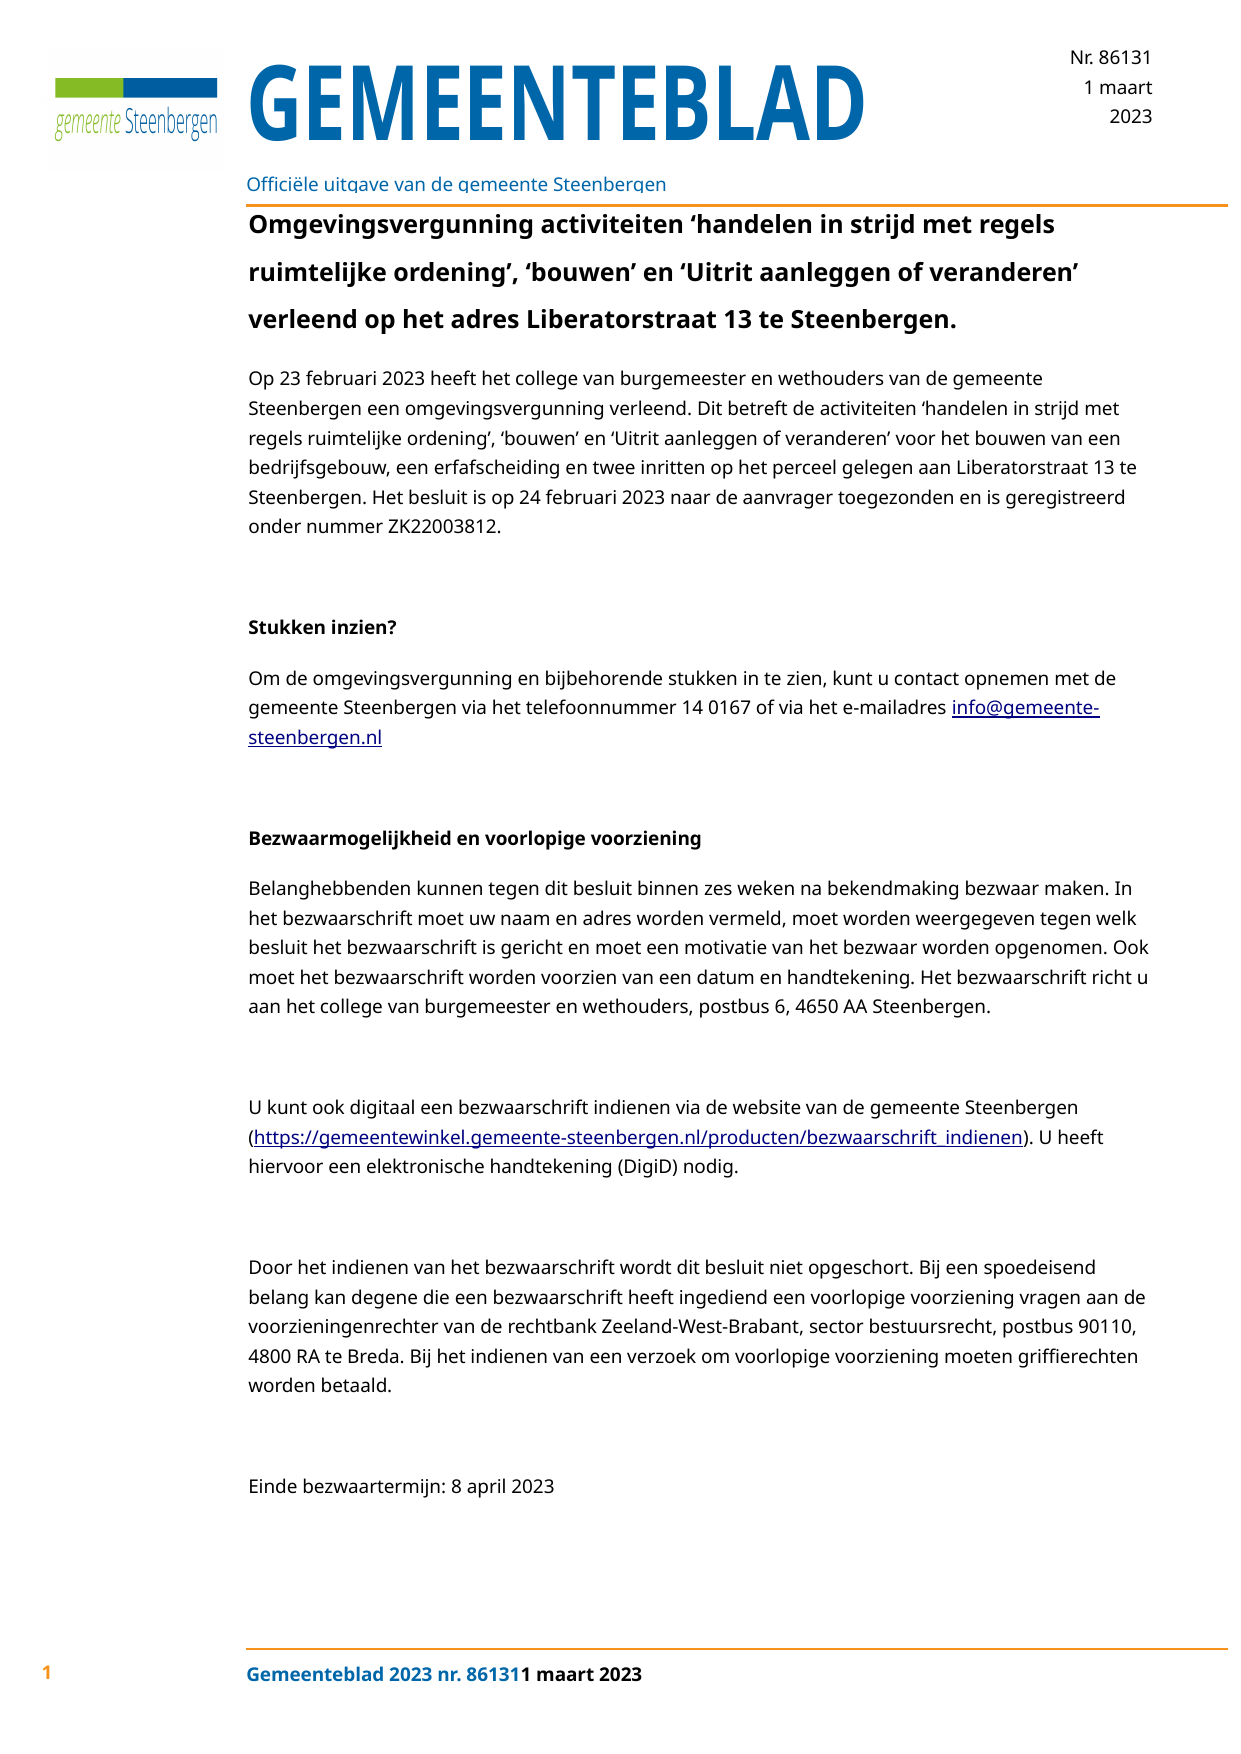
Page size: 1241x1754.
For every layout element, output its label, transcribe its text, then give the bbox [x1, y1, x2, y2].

text Stukken inzien? [248, 614, 1152, 640]
text Einde bezwaartermijn: 8 april 2023 [248, 1473, 1152, 1499]
text Op 23 februari 2023 heeft het college van burgemeester en wethouders van de gemeente Steenbergen een omgevingsvergunning verleend. Dit betreft de activiteiten ‘handelen in strijd met regels ruimtelijke ordening’, ‘bouwen’ en ‘Uitrit aanleggen of veranderen’ voor het bouwen van een bedrijfsgebouw, een erfafscheiding en twee inritten op het perceel gelegen aan Liberatorstraat 13 te Steenbergen. Het besluit is op 24 februari 2023 naar de aanvrager toegezonden en is geregistreerd onder nummer ZK22003812. [248, 366, 1152, 539]
picture [41, 47, 231, 172]
text Omgevingsvergunning activiteiten ‘handelen in strijd met regels ruimtelijke ordening’, ‘bouwen’ en ‘Uitrit aanleggen of veranderen’ verleend op het adres Liberatorstraat 13 te Steenbergen. [248, 207, 1152, 336]
text Om de omgevingsvergunning en bijbehorende stukken in te zien, kunt u contact opnemen met de gemeente Steenbergen via het telefoonnummer 14 0167 of via het e-mailadres info@gemeente-steenbergen.nl [248, 665, 1152, 749]
text U kunt ook digitaal een bezwaarschrift indienen via de website van de gemeente Steenbergen (https://gemeentewinkel.gemeente-steenbergen.nl/producten/bezwaarschrift_indienen). U heeft hiervoor een elektronische handtekening (DigiD) nodig. [248, 1094, 1152, 1179]
text Door het indienen van het bezwaarschrift wordt dit besluit niet opgeschort. Bij een spoedeisend belang kan degene die een bezwaarschrift heeft ingediend een voorlopige voorziening vragen aan de voorzieningenrechter van de rechtbank Zeeland-West-Brabant, sector bestuursrecht, postbus 90110, 4800 RA te Breda. Bij het indienen van een verzoek om voorlopige voorziening moeten griffierechten worden betaald. [248, 1254, 1152, 1398]
text Belanghebbenden kunnen tegen dit besluit binnen zes weken na bekendmaking bezwaar maken. In het bezwaarschrift moet uw naam en adres worden vermeld, moet worden weergegeven tegen welk besluit het bezwaarschrift is gericht en moet een motivatie van het bezwaar worden opgenomen. Ook moet het bezwaarschrift worden voorzien van een datum en handtekening. Het bezwaarschrift richt u aan het college van burgemeester en wethouders, postbus 6, 4650 AA Steenbergen. [248, 875, 1152, 1019]
text Bezwaarmogelijkheid en voorlopige voorziening [248, 825, 1152, 850]
